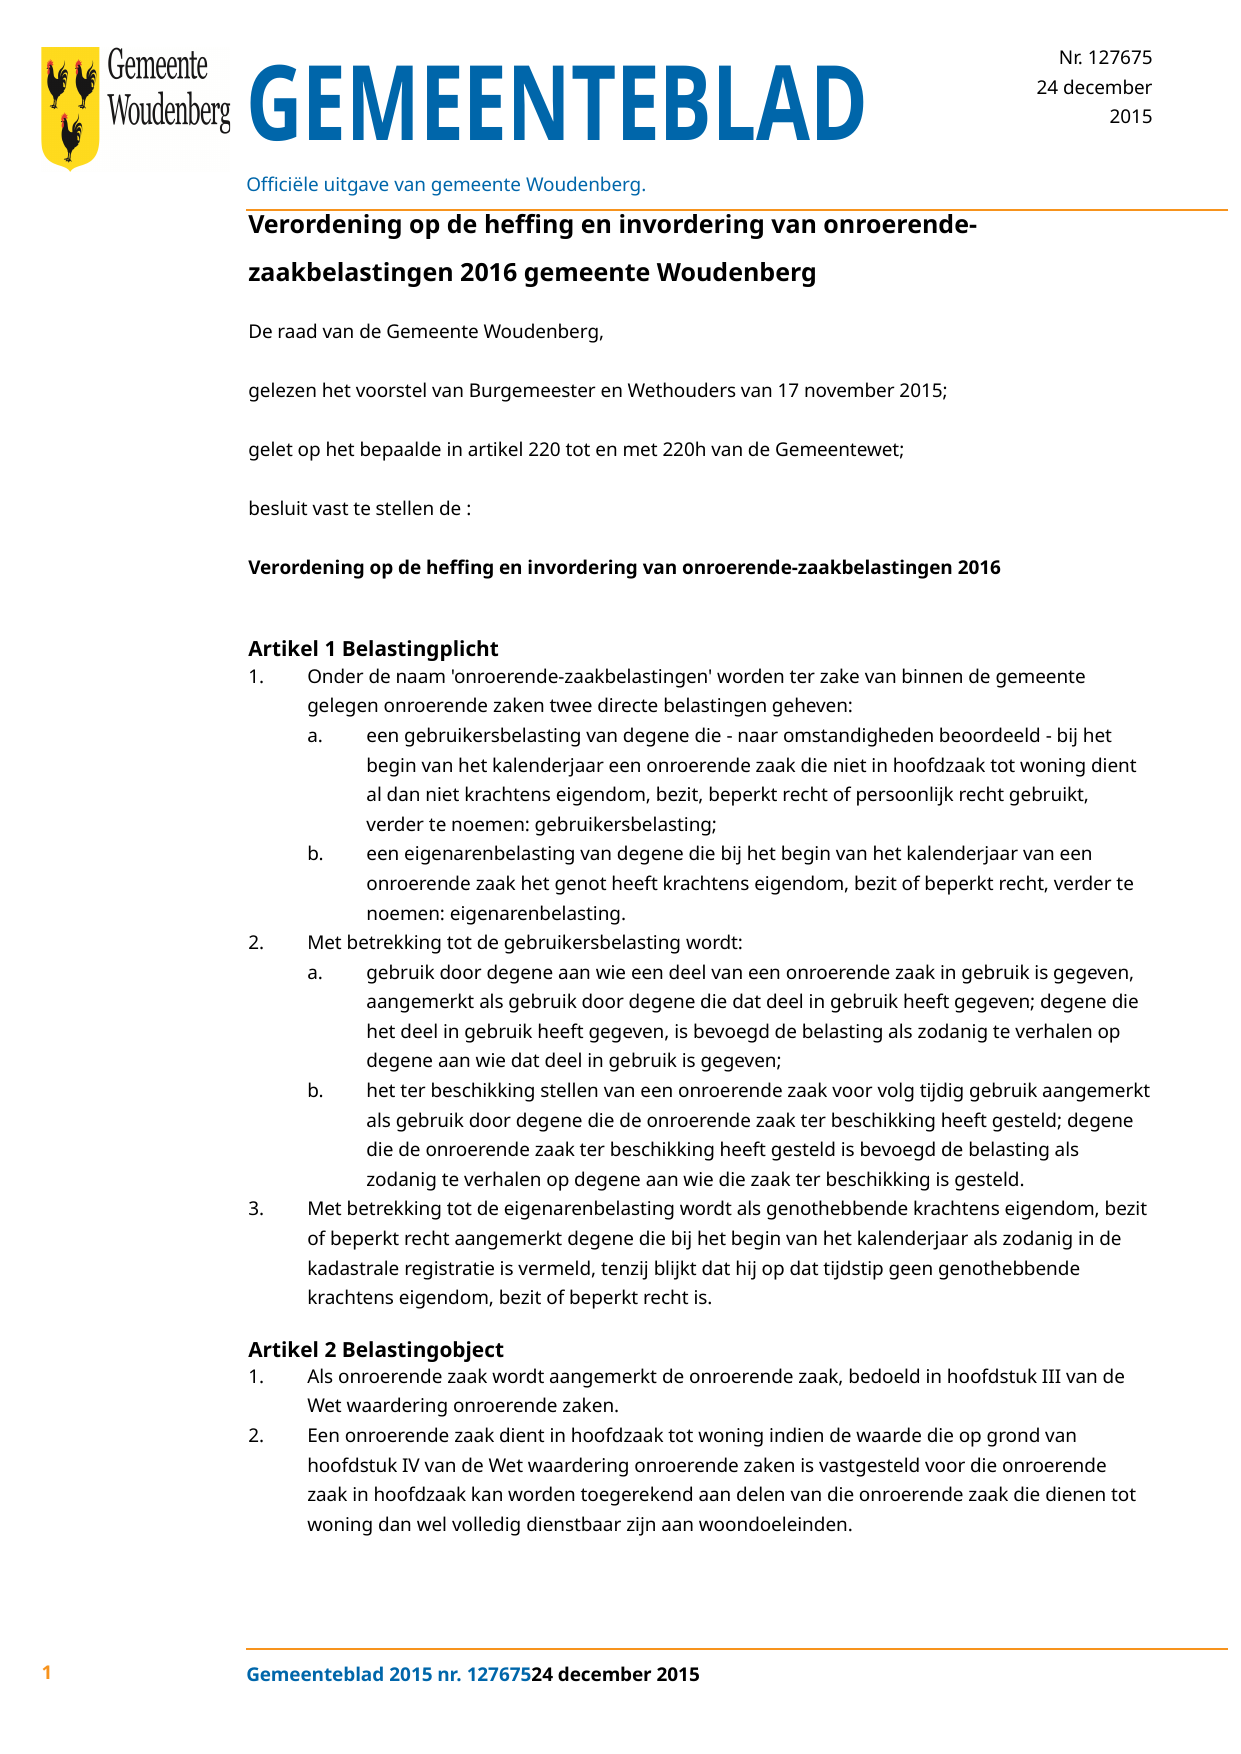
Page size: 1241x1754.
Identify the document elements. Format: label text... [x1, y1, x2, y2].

list Met betrekking tot de eigenarenbelasting wordt als genothebbende krachtens eigendom, bezit of beperkt recht aangemerkt degene die bij het begin van het kalenderjaar als zodanig in de kadastrale registratie is vermeld, tenzij blijkt dat hij op dat tijdstip geen genothebbende krachtens eigendom, bezit of beperkt recht is. [248, 1196, 1152, 1310]
list Een onroerende zaak dient in hoofdzaak tot woning indien de waarde die op grond van hoofdstuk IV van de Wet waardering onroerende zaken is vastgesteld voor die onroerende zaak in hoofdzaak kan worden toegerekend aan delen van die onroerende zaak die dienen tot woning dan wel volledig dienstbaar zijn aan woondoeleinden. [248, 1422, 1152, 1537]
list een eigenarenbelasting van degene die bij het begin van het kalenderjaar van een onroerende zaak het genot heeft krachtens eigendom, bezit of beperkt recht, verder te noemen: eigenarenbelasting. [307, 841, 1152, 925]
list Met betrekking tot de gebruikersbelasting wordt: [248, 929, 1152, 955]
text gelet op het bepaalde in artikel 220 tot en met 220h van de Gemeentewet; [248, 436, 1152, 462]
list Als onroerende zaak wordt aangemerkt de onroerende zaak, bedoeld in hoofdstuk III van de Wet waardering onroerende zaken. [248, 1363, 1152, 1418]
text De raad van de Gemeente Woudenberg, [248, 318, 1152, 344]
list het ter beschikking stellen van een onroerende zaak voor volg tijdig gebruik aangemerkt als gebruik door degene die de onroerende zaak ter beschikking heeft gesteld; degene die de onroerende zaak ter beschikking heeft gesteld is bevoegd de belasting als zodanig te verhalen op degene aan wie die zaak ter beschikking is gesteld. [307, 1077, 1152, 1192]
picture [41, 47, 231, 172]
list een gebruikersbelasting van degene die - naar omstandigheden beoordeeld - bij het begin van het kalenderjaar een onroerende zaak die niet in hoofdzaak tot woning dient al dan niet krachtens eigendom, bezit, beperkt recht of persoonlijk recht gebruikt, verder te noemen: gebruikersbelasting; [307, 722, 1152, 837]
text Artikel 2 Belastingobject [248, 1335, 1152, 1363]
list gebruik door degene aan wie een deel van een onroerende zaak in gebruik is gegeven, aangemerkt als gebruik door degene die dat deel in gebruik heeft gegeven; degene die het deel in gebruik heeft gegeven, is bevoegd de belasting als zodanig te verhalen op degene aan wie dat deel in gebruik is gegeven; [307, 959, 1152, 1073]
text gelezen het voorstel van Burgemeester en Wethouders van 17 november 2015; [248, 377, 1152, 403]
list Onder de naam 'onroerende-zaakbelastingen' worden ter zake van binnen de gemeente gelegen onroerende zaken twee directe belastingen geheven: [248, 663, 1152, 718]
text besluit vast te stellen de : [248, 495, 1152, 521]
text Verordening op de heffing en invordering van onroerende-zaakbelastingen 2016 [248, 554, 1152, 580]
text Artikel 1 Belastingplicht [248, 634, 1152, 663]
text Verordening op de heffing en invordering van onroerende-zaakbelastingen 2016 gemeente Woudenberg [248, 211, 1152, 288]
